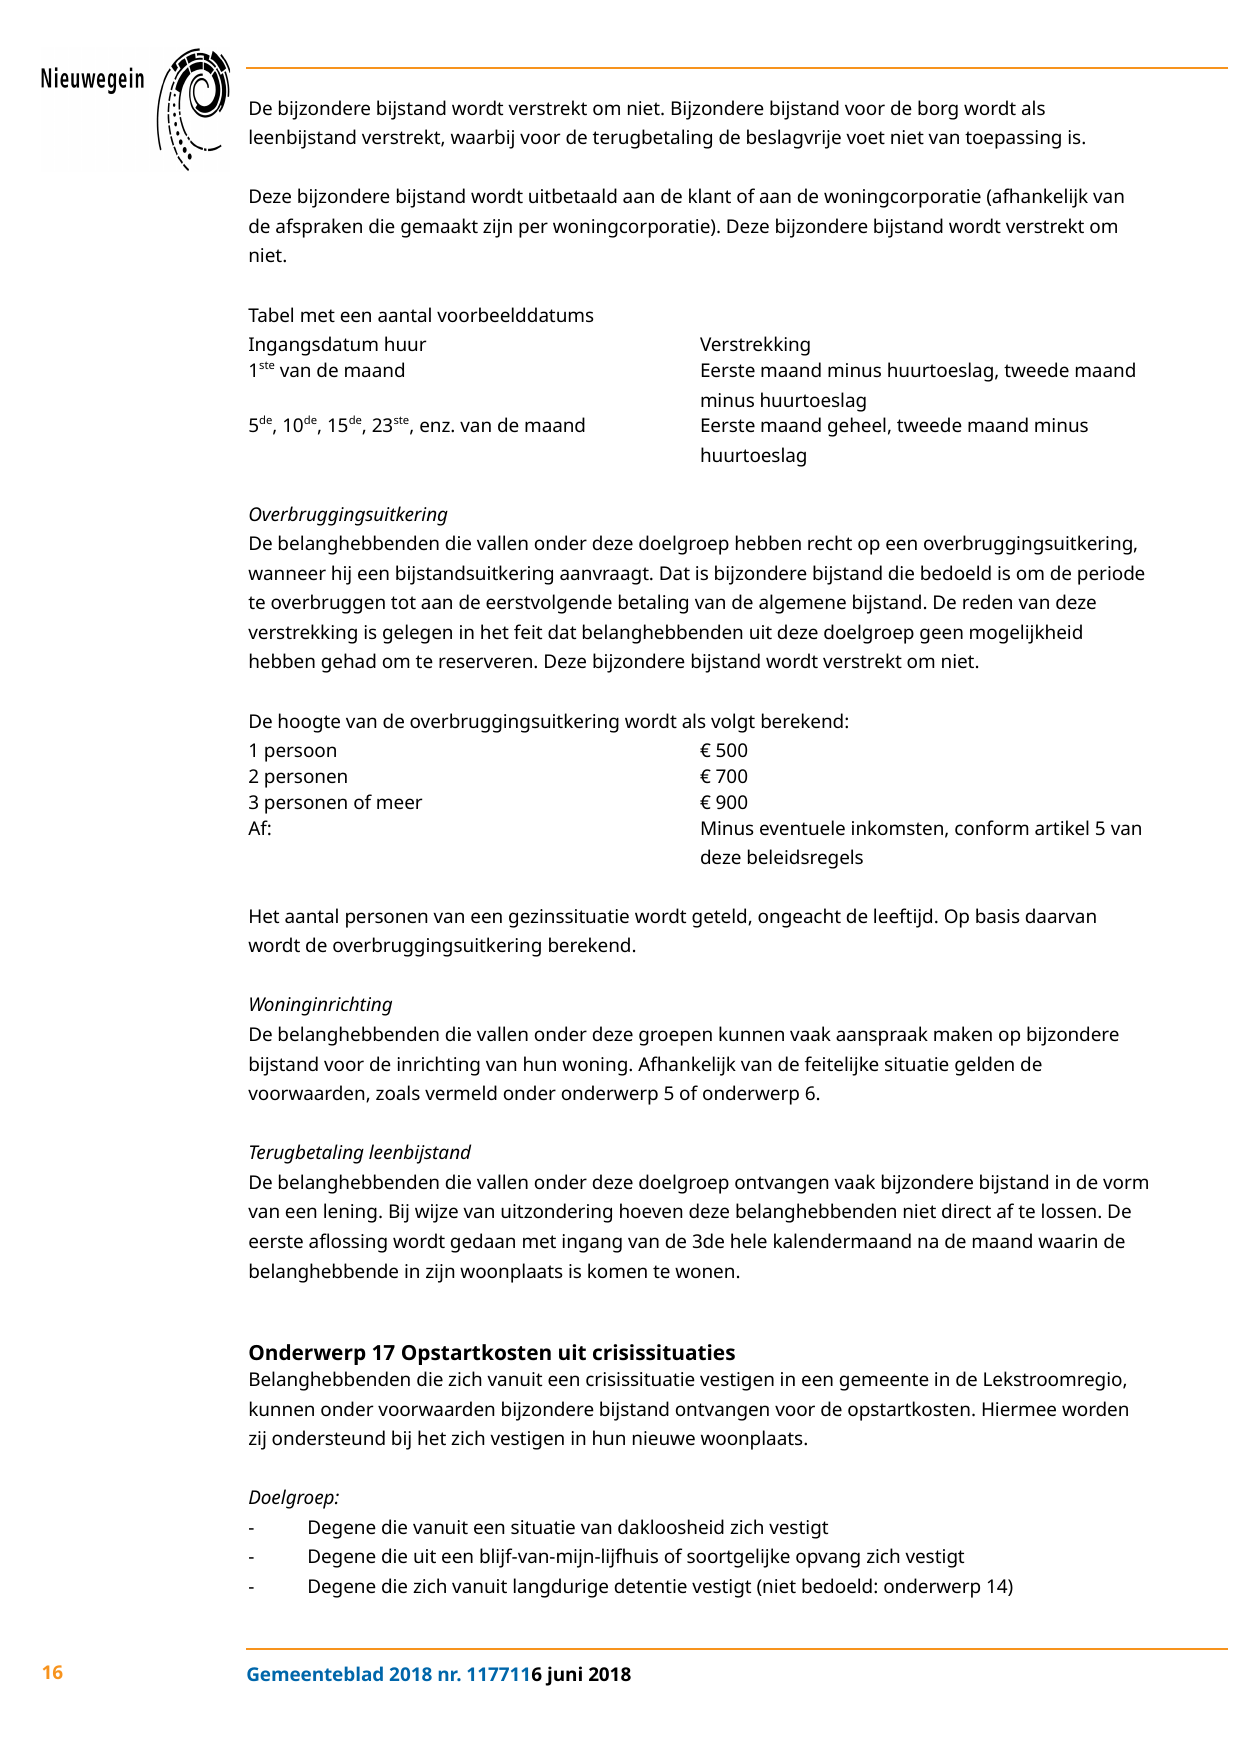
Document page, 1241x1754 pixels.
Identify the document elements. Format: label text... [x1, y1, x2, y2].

table_header € 500 [700, 738, 1152, 763]
text Het aantal personen van een gezinssituatie wordt geteld, ongeacht de leeftijd. Op basis daarvan wordt de overbruggingsuitkering berekend. [248, 903, 1152, 958]
text Belanghebbenden die zich vanuit een crisissituatie vestigen in een gemeente in de Lekstroomregio, kunnen onder voorwaarden bijzondere bijstand ontvangen voor de opstartkosten. Hiermee worden zij ondersteund bij het zich vestigen in hun nieuwe woonplaats. [248, 1366, 1152, 1451]
table_cell Eerste maand geheel, tweede maand minus huurtoeslag [700, 413, 1152, 468]
text Doelgroep: [248, 1484, 1152, 1510]
table_cell 5de, 10de, 15de, 23ste, enz. van de maand [248, 413, 700, 468]
table_header 1 persoon [248, 738, 700, 763]
text Deze bijzondere bijstand wordt uitbetaald aan de klant of aan de woningcorporatie (afhankelijk van de afspraken die gemaakt zijn per woningcorporatie). Deze bijzondere bijstand wordt verstrekt om niet. [248, 183, 1152, 268]
text De belanghebbenden die vallen onder deze groepen kunnen vaak aanspraak maken op bijzondere bijstand voor de inrichting van hun woning. Afhankelijk van de feitelijke situatie gelden de voorwaarden, zoals vermeld onder onderwerp 5 of onderwerp 6. [248, 1021, 1152, 1106]
text De belanghebbenden die vallen onder deze doelgroep ontvangen vaak bijzondere bijstand in de vorm van een lening. Bij wijze van uitzondering hoeven deze belanghebbenden niet direct af te lossen. De eerste aflossing wordt gedaan met ingang van de 3de hele kalendermaand na de maand waarin de belanghebbende in zijn woonplaats is komen te wonen. [248, 1169, 1152, 1283]
table_header Verstrekking [700, 332, 1152, 357]
table_cell Af: [248, 815, 700, 870]
text De hoogte van de overbruggingsuitkering wordt als volgt berekend: [248, 708, 1152, 733]
text Terugbetaling leenbijstand [248, 1139, 1152, 1165]
table_cell 1ste van de maand [248, 357, 700, 413]
text Onderwerp 17 Opstartkosten uit crisissituaties [248, 1338, 1152, 1366]
table_cell Eerste maand minus huurtoeslag, tweede maand minus huurtoeslag [700, 357, 1152, 413]
text Overbruggingsuitkering [248, 501, 1152, 526]
picture [41, 47, 231, 172]
table_header Ingangsdatum huur [248, 332, 700, 357]
text De bijzondere bijstand wordt verstrekt om niet. Bijzondere bijstand voor de borg wordt als leenbijstand verstrekt, waarbij voor de terugbetaling de beslagvrije voet niet van toepassing is. [248, 95, 1152, 150]
list Degene die zich vanuit langdurige detentie vestigt (niet bedoeld: onderwerp 14) [248, 1573, 1152, 1599]
table_cell € 900 [700, 789, 1152, 815]
text Woninginrichting [248, 992, 1152, 1017]
table_cell 2 personen [248, 763, 700, 789]
table_cell 3 personen of meer [248, 789, 700, 815]
table_cell € 700 [700, 763, 1152, 789]
table_cell Minus eventuele inkomsten, conform artikel 5 van deze beleidsregels [700, 815, 1152, 870]
list Degene die vanuit een situatie van dakloosheid zich vestigt [248, 1514, 1152, 1540]
text Tabel met een aantal voorbeelddatums [248, 302, 1152, 328]
text De belanghebbenden die vallen onder deze doelgroep hebben recht op een overbruggingsuitkering, wanneer hij een bijstandsuitkering aanvraagt. Dat is bijzondere bijstand die bedoeld is om de periode te overbruggen tot aan de eerstvolgende betaling van de algemene bijstand. De reden van deze verstrekking is gelegen in het feit dat belanghebbenden uit deze doelgroep geen mogelijkheid hebben gehad om te reserveren. Deze bijzondere bijstand wordt verstrekt om niet. [248, 530, 1152, 674]
list Degene die uit een blijf-van-mijn-lijfhuis of soortgelijke opvang zich vestigt [248, 1544, 1152, 1569]
